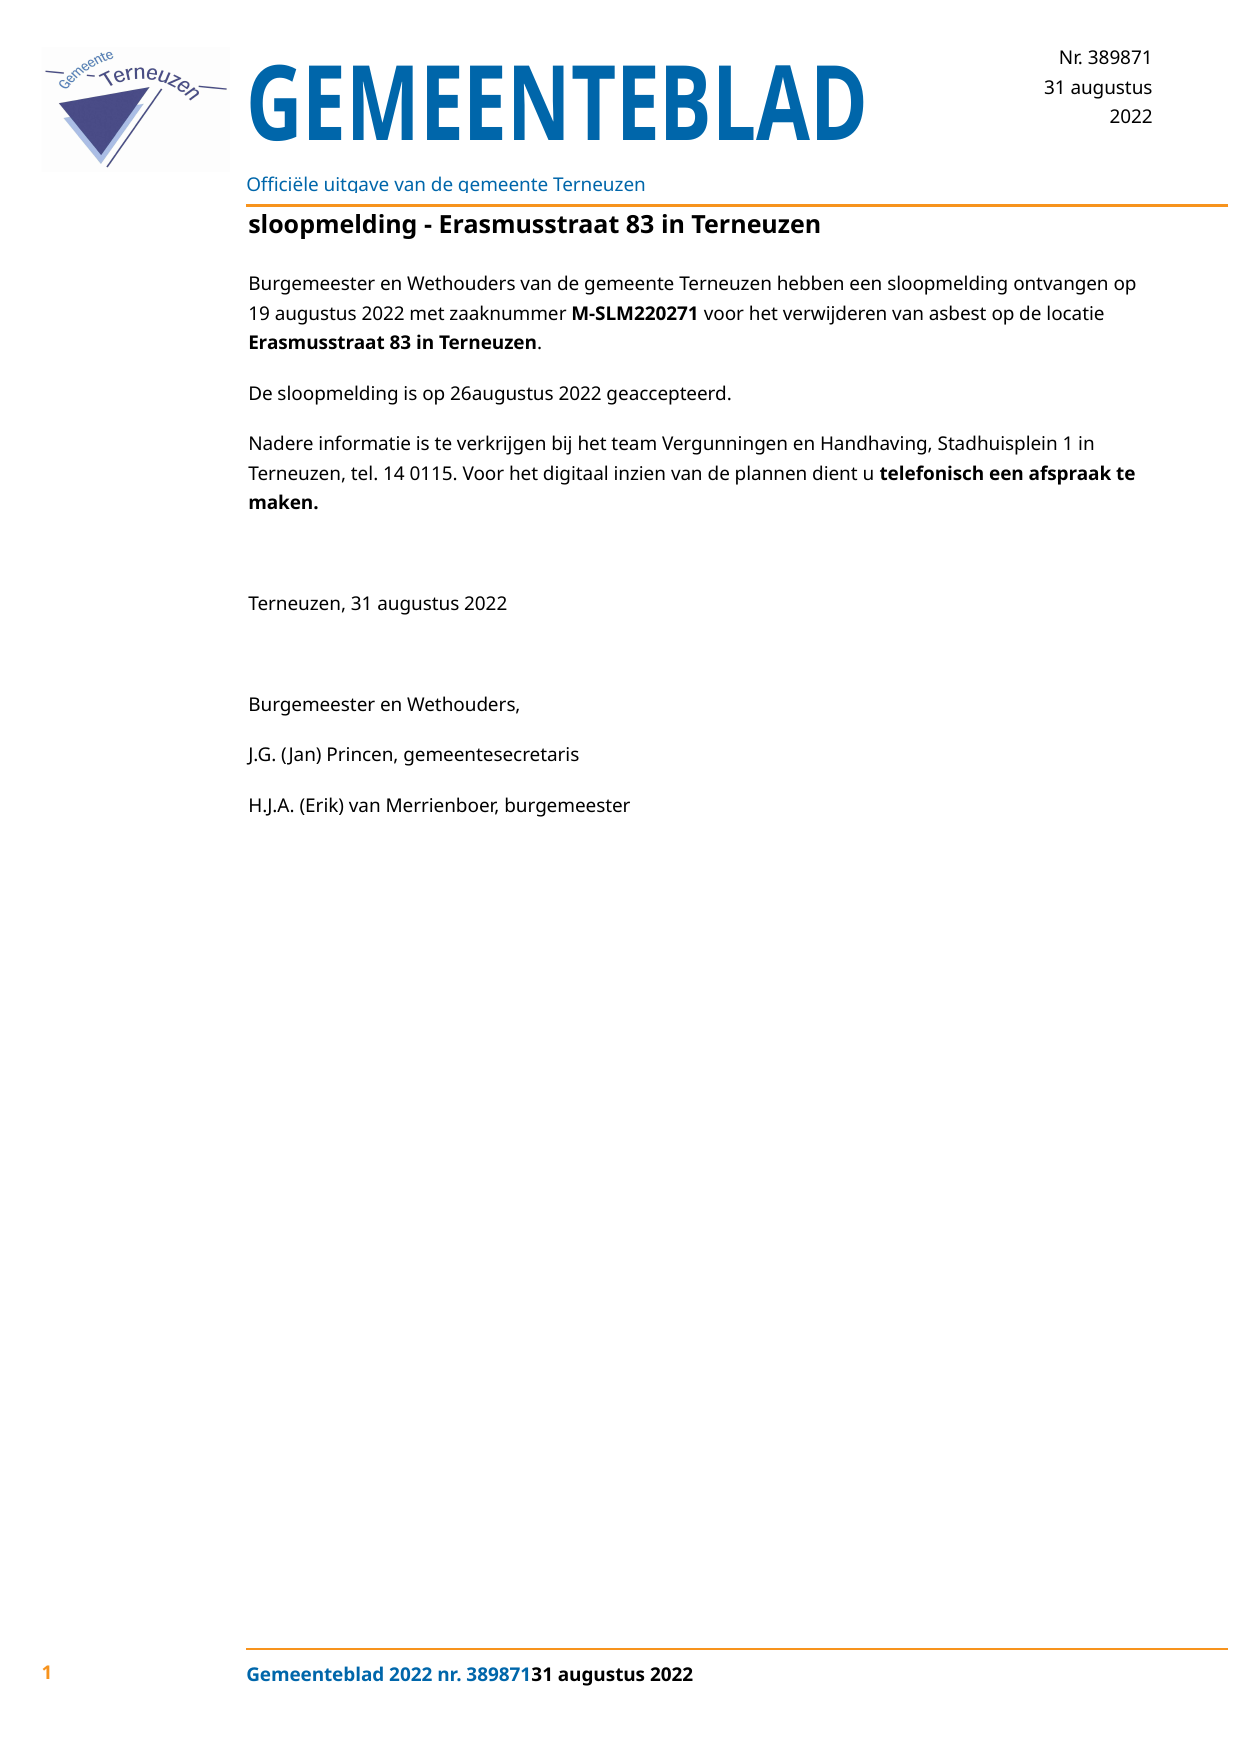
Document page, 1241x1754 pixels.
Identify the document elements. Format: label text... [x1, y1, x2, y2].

text sloopmelding - Erasmusstraat 83 in Terneuzen [248, 207, 1152, 241]
text Nadere informatie is te verkrijgen bij het team Vergunningen en Handhaving, Stadhuisplein 1 in Terneuzen, tel. 14 0115. Voor het digitaal inzien van de plannen dient u telefonisch een afspraak te maken. [248, 430, 1152, 515]
picture [41, 47, 231, 172]
text Terneuzen, 31 augustus 2022 [248, 590, 1152, 616]
text De sloopmelding is op 26augustus 2022 geaccepteerd. [248, 380, 1152, 406]
text Burgemeester en Wethouders van de gemeente Terneuzen hebben een sloopmelding ontvangen op 19 augustus 2022 met zaaknummer M-SLM220271 voor het verwijderen van asbest op de locatie Erasmusstraat 83 in Terneuzen. [248, 270, 1152, 355]
text Burgemeester en Wethouders, [248, 691, 1152, 717]
text H.J.A. (Erik) van Merrienboer, burgemeester [248, 792, 1152, 818]
text J.G. (Jan) Princen, gemeentesecretaris [248, 742, 1152, 767]
